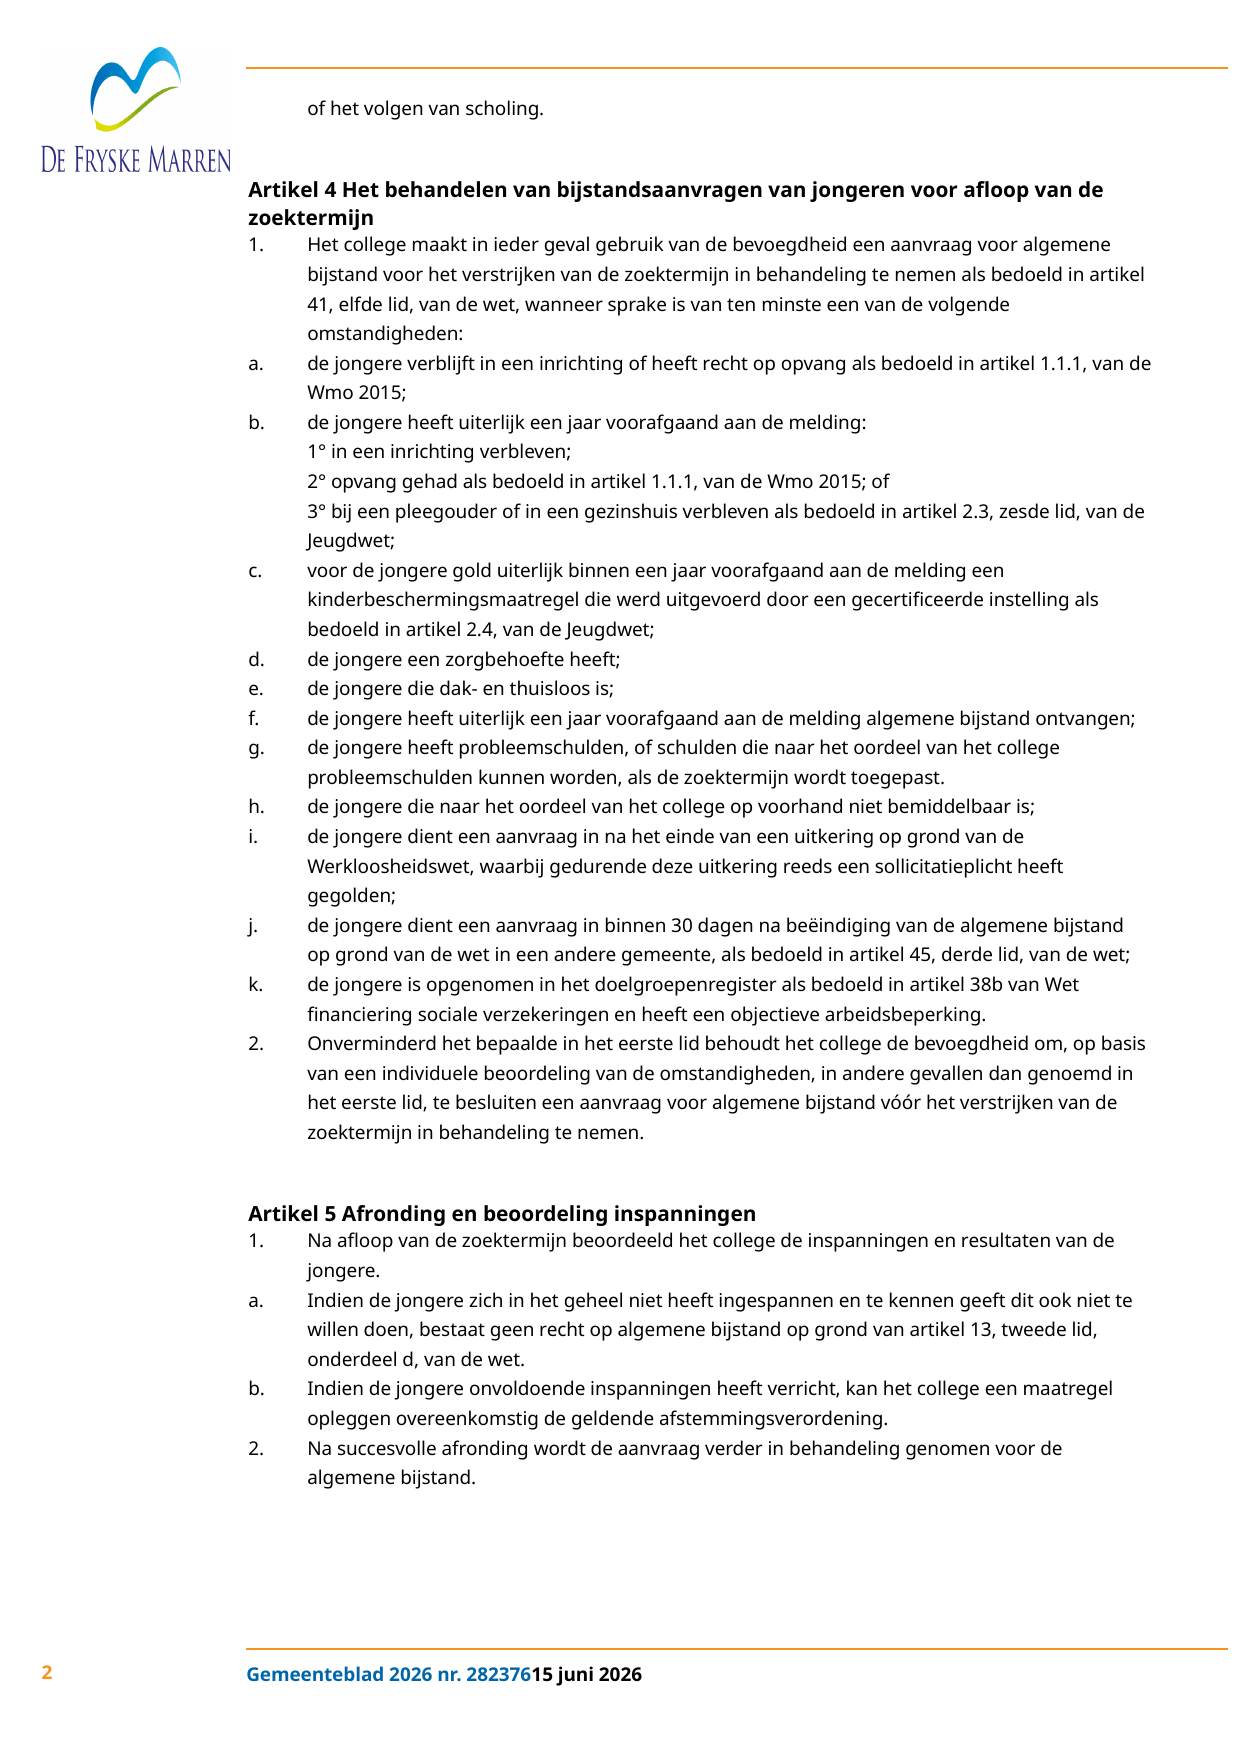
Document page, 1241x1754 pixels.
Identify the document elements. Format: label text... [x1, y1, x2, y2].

list de jongere heeft uiterlijk een jaar voorafgaand aan de melding: [248, 409, 1152, 435]
list de jongere een zorgbehoefte heeft; [248, 646, 1152, 672]
text Artikel 5 Afronding en beoordeling inspanningen [248, 1199, 1152, 1228]
list de jongere die naar het oordeel van het college op voorhand niet bemiddelbaar is; [248, 794, 1152, 819]
list voor de jongere gold uiterlijk binnen een jaar voorafgaand aan de melding een kinderbeschermingsmaatregel die werd uitgevoerd door een gecertificeerde instelling als bedoeld in artikel 2.4, van de Jeugdwet; [248, 557, 1152, 642]
list de jongere verblijft in een inrichting of heeft recht op opvang als bedoeld in artikel 1.1.1, van de Wmo 2015; [248, 350, 1152, 405]
list de jongere heeft uiterlijk een jaar voorafgaand aan de melding algemene bijstand ontvangen; [248, 705, 1152, 731]
list 1° in een inrichting verbleven; [248, 439, 1152, 464]
list de jongere heeft probleemschulden, of schulden die naar het oordeel van het college probleemschulden kunnen worden, als de zoektermijn wordt toegepast. [248, 734, 1152, 790]
list of het volgen van scholing. [248, 95, 1152, 121]
text Artikel 4 Het behandelen van bijstandsaanvragen van jongeren voor afloop van de zoektermijn [248, 175, 1152, 232]
list Na afloop van de zoektermijn beoordeeld het college de inspanningen en resultaten van de jongere. [248, 1228, 1152, 1283]
list 3° bij een pleegouder of in een gezinshuis verbleven als bedoeld in artikel 2.3, zesde lid, van de Jeugdwet; [248, 498, 1152, 553]
list Het college maakt in ieder geval gebruik van de bevoegdheid een aanvraag voor algemene bijstand voor het verstrijken van de zoektermijn in behandeling te nemen als bedoeld in artikel 41, elfde lid, van de wet, wanneer sprake is van ten minste een van de volgende omstandigheden: [248, 232, 1152, 346]
list Onverminderd het bepaalde in het eerste lid behoudt het college de bevoegdheid om, op basis van een individuele beoordeling van de omstandigheden, in andere gevallen dan genoemd in het eerste lid, te besluiten een aanvraag voor algemene bijstand vóór het verstrijken van de zoektermijn in behandeling te nemen. [248, 1030, 1152, 1145]
list de jongere dient een aanvraag in binnen 30 dagen na beëindiging van de algemene bijstand op grond van de wet in een andere gemeente, als bedoeld in artikel 45, derde lid, van de wet; [248, 912, 1152, 967]
list de jongere die dak- en thuisloos is; [248, 675, 1152, 701]
list de jongere dient een aanvraag in na het einde van een uitkering op grond van de Werkloosheidswet, waarbij gedurende deze uitkering reeds een sollicitatieplicht heeft gegolden; [248, 823, 1152, 908]
list Indien de jongere zich in het geheel niet heeft ingespannen en te kennen geeft dit ook niet te willen doen, bestaat geen recht op algemene bijstand op grond van artikel 13, tweede lid, onderdeel d, van de wet. [248, 1287, 1152, 1372]
list 2° opvang gehad als bedoeld in artikel 1.1.1, van de Wmo 2015; of [248, 468, 1152, 494]
picture [41, 47, 231, 172]
list Na succesvolle afronding wordt de aanvraag verder in behandeling genomen voor de algemene bijstand. [248, 1435, 1152, 1490]
list Indien de jongere onvoldoende inspanningen heeft verricht, kan het college een maatregel opleggen overeenkomstig de geldende afstemmingsverordening. [248, 1376, 1152, 1431]
list de jongere is opgenomen in het doelgroepenregister als bedoeld in artikel 38b van Wet financiering sociale verzekeringen en heeft een objectieve arbeidsbeperking. [248, 971, 1152, 1027]
